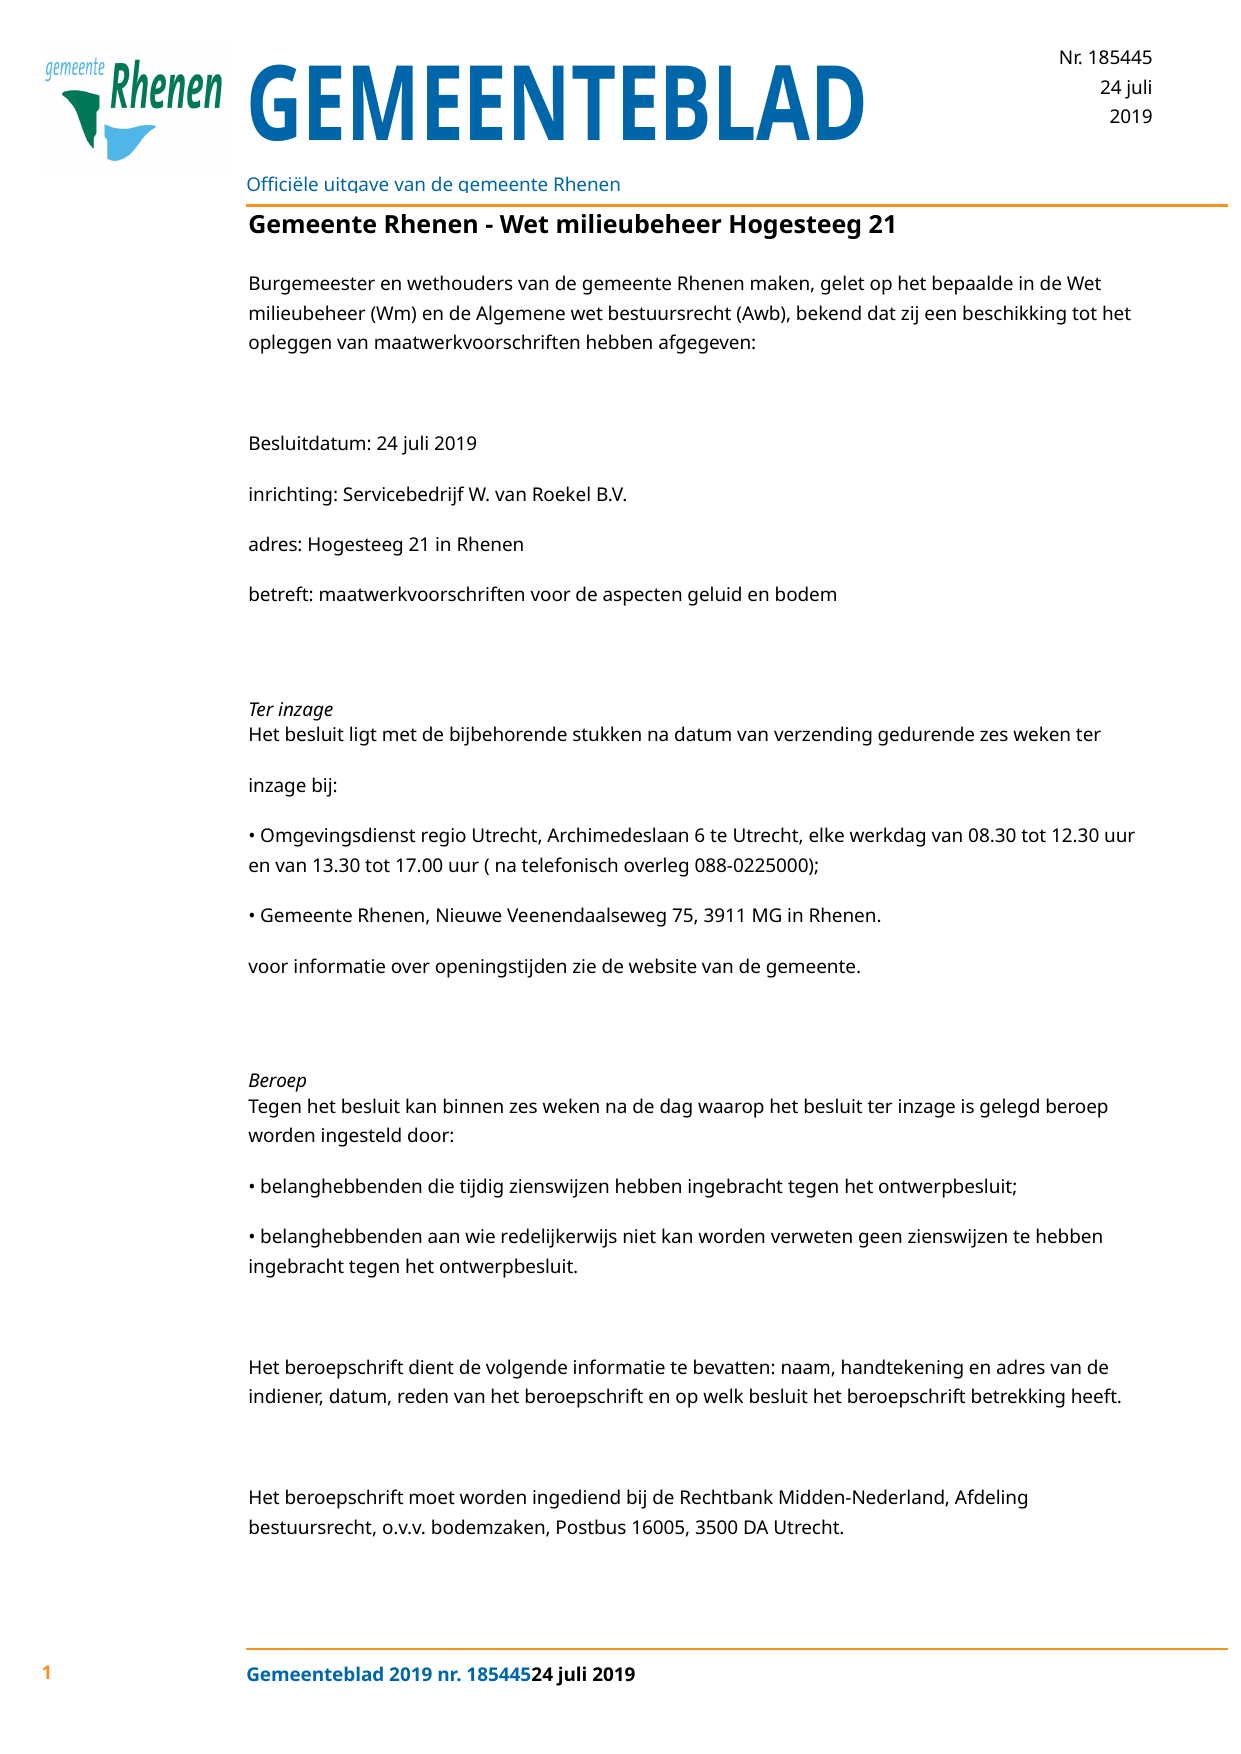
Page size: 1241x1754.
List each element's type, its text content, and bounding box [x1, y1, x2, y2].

text Beroep [248, 1067, 1152, 1093]
picture [41, 47, 231, 172]
text betreft: maatwerkvoorschriften voor de aspecten geluid en bodem [248, 582, 1152, 607]
text Het beroepschrift moet worden ingediend bij de Rechtbank Midden-Nederland, Afdeling bestuursrecht, o.v.v. bodemzaken, Postbus 16005, 3500 DA Utrecht. [248, 1484, 1152, 1539]
text Burgemeester en wethouders van de gemeente Rhenen maken, gelet op het bepaalde in de Wet milieubeheer (Wm) en de Algemene wet bestuursrecht (Awb), bekend dat zij een beschikking tot het opleggen van maatwerkvoorschriften hebben afgegeven: [248, 270, 1152, 355]
text adres: Hogesteeg 21 in Rhenen [248, 531, 1152, 557]
text Tegen het besluit kan binnen zes weken na de dag waarop het besluit ter inzage is gelegd beroep worden ingesteld door: [248, 1093, 1152, 1148]
text Het besluit ligt met de bijbehorende stukken na datum van verzending gedurende zes weken ter [248, 722, 1152, 747]
text Het beroepschrift dient de volgende informatie te bevatten: naam, handtekening en adres van de indiener, datum, reden van het beroepschrift en op welk besluit het beroepschrift betrekking heeft. [248, 1354, 1152, 1409]
text Besluitdatum: 24 juli 2019 [248, 430, 1152, 456]
text voor informatie over openingstijden zie de website van de gemeente. [248, 953, 1152, 979]
text • Gemeente Rhenen, Nieuwe Veenendaalseweg 75, 3911 MG in Rhenen. [248, 902, 1152, 928]
text • Omgevingsdienst regio Utrecht, Archimedeslaan 6 te Utrecht, elke werkdag van 08.30 tot 12.30 uur en van 13.30 tot 17.00 uur ( na telefonisch overleg 088-0225000); [248, 822, 1152, 878]
text Gemeente Rhenen - Wet milieubeheer Hogesteeg 21 [248, 207, 1152, 241]
text inzage bij: [248, 772, 1152, 798]
text • belanghebbenden aan wie redelijkerwijs niet kan worden verweten geen zienswijzen te hebben ingebracht tegen het ontwerpbesluit. [248, 1223, 1152, 1279]
text Ter inzage [248, 696, 1152, 722]
text inrichting: Servicebedrijf W. van Roekel B.V. [248, 481, 1152, 506]
text • belanghebbenden die tijdig zienswijzen hebben ingebracht tegen het ontwerpbesluit; [248, 1173, 1152, 1199]
